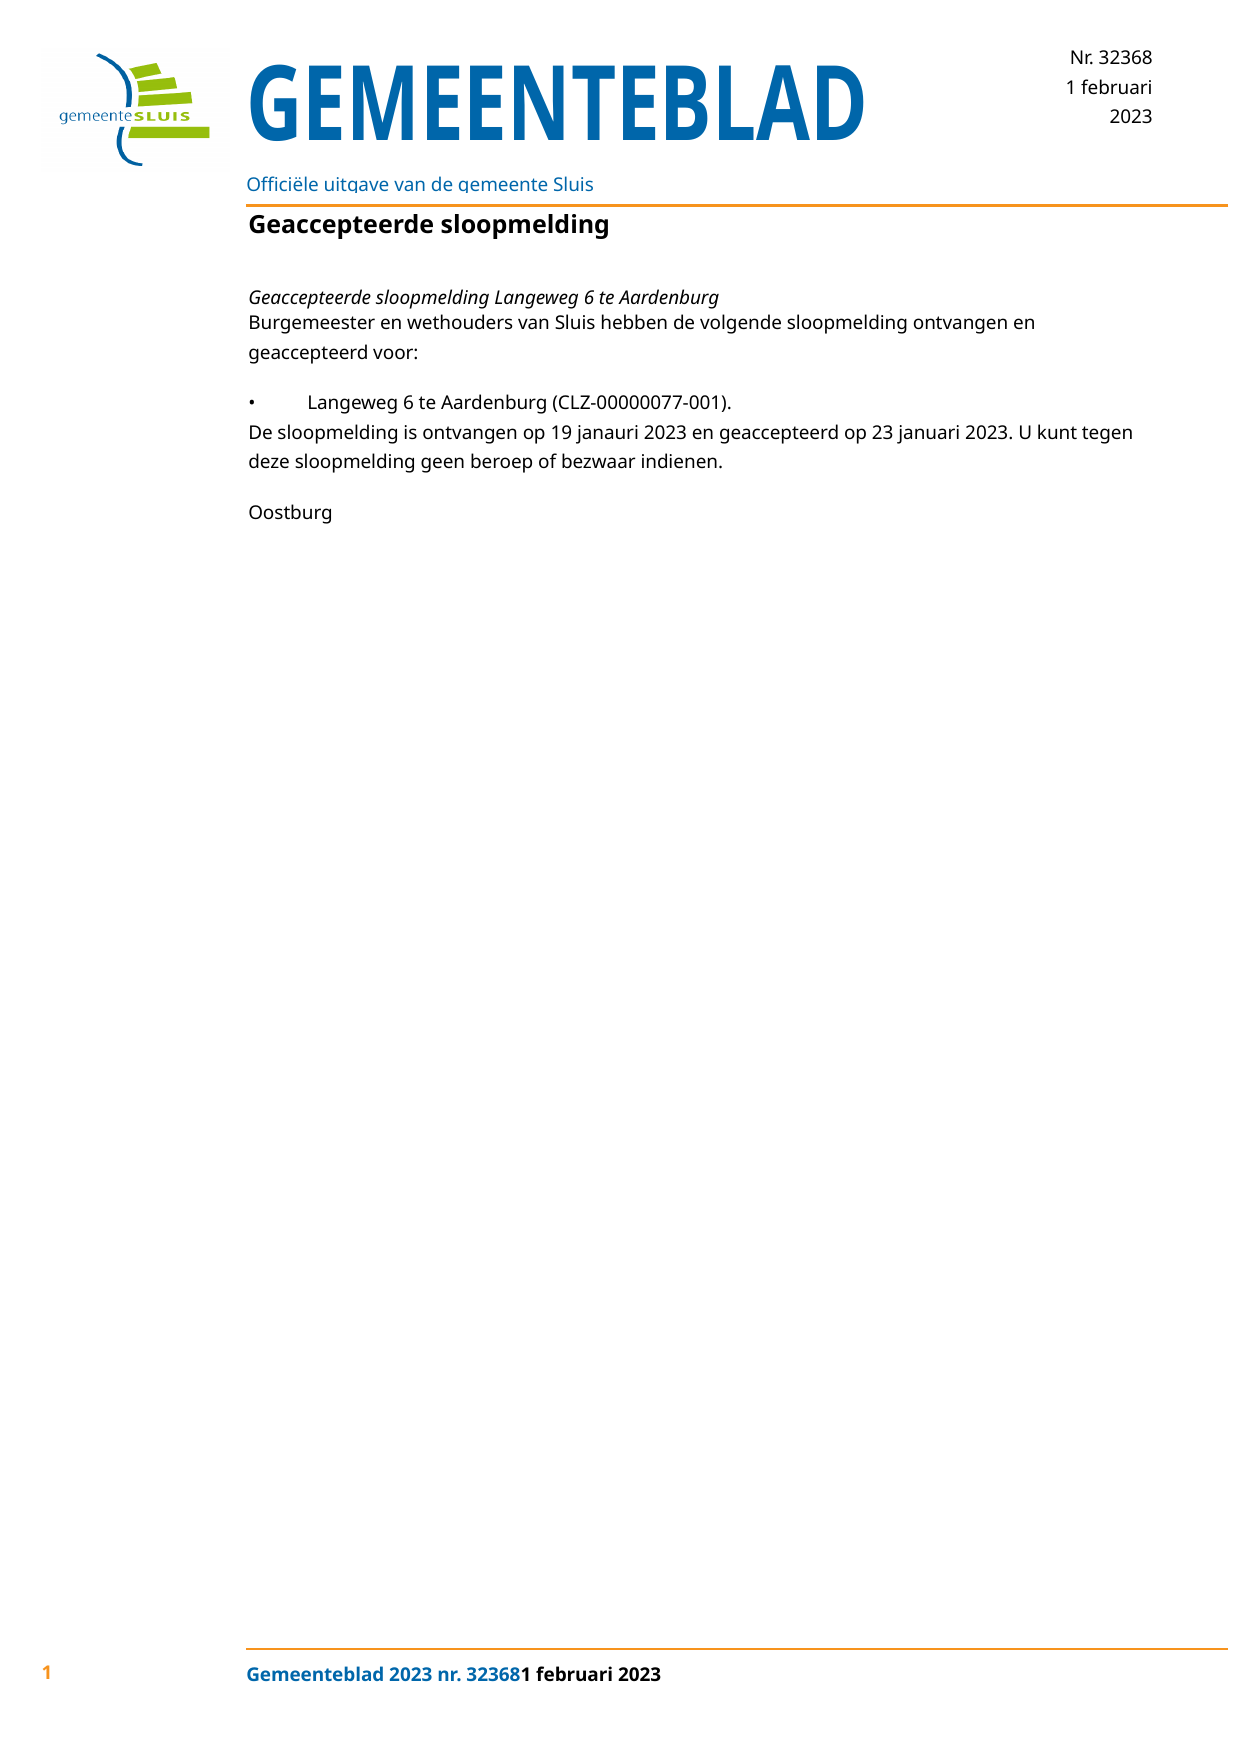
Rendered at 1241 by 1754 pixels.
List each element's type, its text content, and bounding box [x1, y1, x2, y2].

picture [41, 47, 231, 172]
list Langeweg 6 te Aardenburg (CLZ-00000077-001). [248, 389, 1152, 415]
text Geaccepteerde sloopmelding [248, 207, 1152, 241]
text Geaccepteerde sloopmelding Langeweg 6 te Aardenburg [248, 284, 1152, 309]
text Burgemeester en wethouders van Sluis hebben de volgende sloopmelding ontvangen en geaccepteerd voor: [248, 309, 1152, 365]
text Oostburg [248, 499, 1152, 525]
text De sloopmelding is ontvangen op 19 janauri 2023 en geaccepteerd op 23 januari 2023. U kunt tegen deze sloopmelding geen beroep of bezwaar indienen. [248, 419, 1152, 474]
